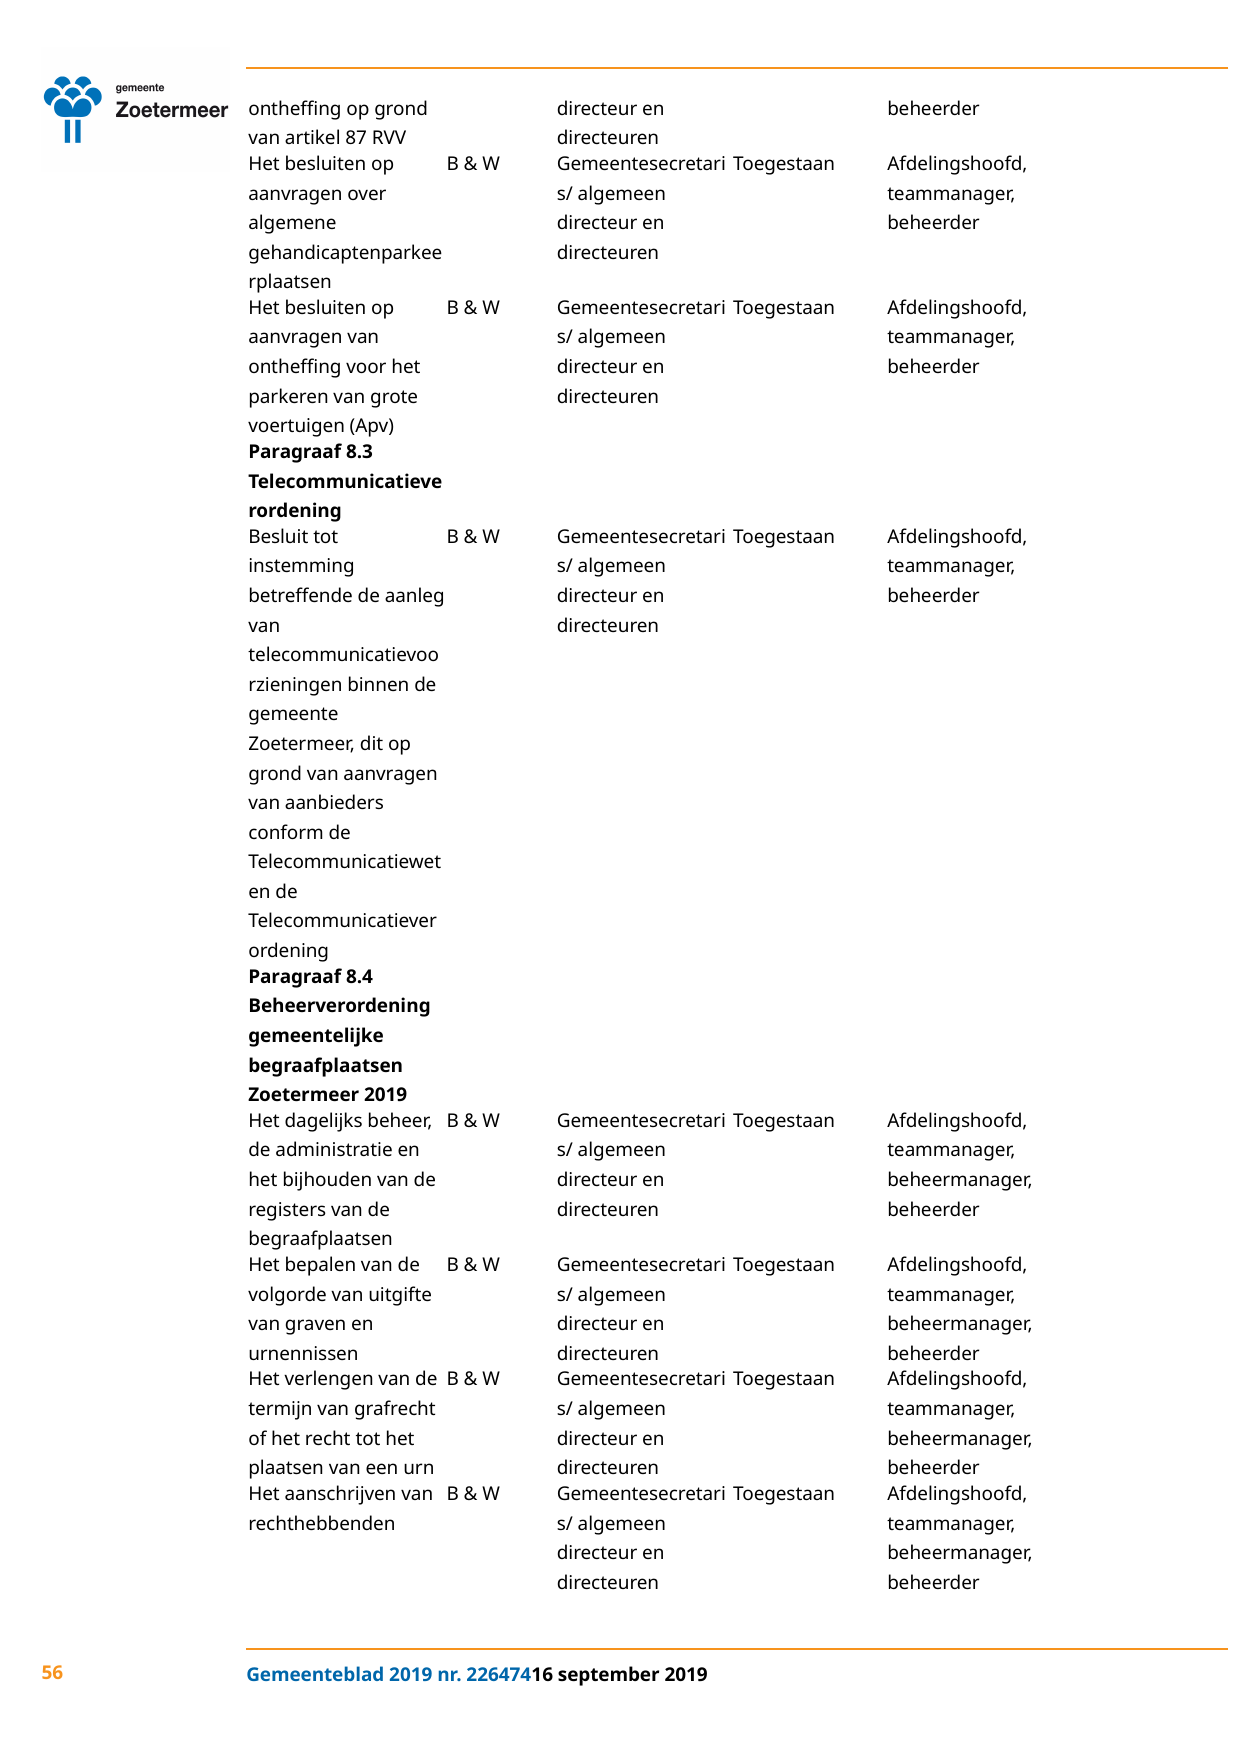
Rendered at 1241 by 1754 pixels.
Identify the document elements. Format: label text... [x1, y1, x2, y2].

table_cell Gemeentesecretaris/ algemeen directeur en directeuren [557, 1366, 733, 1480]
table_cell Het dagelijks beheer, de administratie en het bijhouden van de registers van de begraafplaatsen [248, 1107, 446, 1251]
table_cell Paragraaf 8.3 Telecommunicatieverordening [248, 438, 446, 523]
table_cell [446, 95, 557, 150]
table_cell Het bepalen van de volgorde van uitgifte van graven en urnennissen [248, 1251, 446, 1366]
table_cell Afdelingshoofd, teammanager, beheerder [887, 523, 1041, 963]
table_cell Het aanschrijven van rechthebbenden [248, 1480, 446, 1594]
picture [41, 47, 231, 172]
table_cell Gemeentesecretaris/ algemeen directeur en directeuren [557, 294, 733, 438]
table_cell Het besluiten op aanvragen van ontheffing voor het parkeren van grote voertuigen (Apv) [248, 294, 446, 438]
table_cell Afdelingshoofd, teammanager, beheermanager, beheerder [887, 1366, 1041, 1480]
table_cell B & W [446, 1480, 557, 1594]
table_cell Afdelingshoofd, teammanager, beheerder [887, 294, 1041, 438]
table_cell Toegestaan [733, 1107, 887, 1251]
table_cell Gemeentesecretaris/ algemeen directeur en directeuren [557, 1480, 733, 1594]
table_cell Toegestaan [733, 523, 887, 963]
table_cell B & W [446, 150, 557, 294]
table_cell Toegestaan [733, 294, 887, 438]
table_cell beheerder [887, 95, 1041, 150]
table_cell Afdelingshoofd, teammanager, beheerder [887, 150, 1041, 294]
table_cell Afdelingshoofd, teammanager, beheermanager, beheerder [887, 1251, 1041, 1366]
table_cell Paragraaf 8.4 Beheerverordening gemeentelijke begraafplaatsen Zoetermeer 2019 [248, 963, 446, 1107]
table_cell Afdelingshoofd, teammanager, beheermanager, beheerder [887, 1480, 1041, 1594]
table_cell Toegestaan [733, 1251, 887, 1366]
table_cell [887, 963, 1041, 1107]
table_cell Besluit tot instemming betreffende de aanleg van telecommunicatievoorzieningen binnen de gemeente Zoetermeer, dit op grond van aanvragen van aanbieders conform de Telecommunicatiewet en de Telecommunicatieverordening [248, 523, 446, 963]
table_cell [446, 963, 557, 1107]
table_cell Afdelingshoofd, teammanager, beheermanager, beheerder [887, 1107, 1041, 1251]
table_cell Toegestaan [733, 1480, 887, 1594]
table_cell B & W [446, 523, 557, 963]
table_cell ontheffing op grond van artikel 87 RVV [248, 95, 446, 150]
table_cell [557, 963, 733, 1107]
table_cell B & W [446, 1107, 557, 1251]
table_cell directeur en directeuren [557, 95, 733, 150]
table_cell Toegestaan [733, 150, 887, 294]
table_cell Het verlengen van de termijn van grafrecht of het recht tot het plaatsen van een urn [248, 1366, 446, 1480]
table_cell B & W [446, 1366, 557, 1480]
table_cell Gemeentesecretaris/ algemeen directeur en directeuren [557, 523, 733, 963]
table_cell [733, 963, 887, 1107]
table_cell [887, 438, 1041, 523]
table_cell Gemeentesecretaris/ algemeen directeur en directeuren [557, 1251, 733, 1366]
table_cell B & W [446, 294, 557, 438]
table_cell [733, 438, 887, 523]
table_cell Het besluiten op aanvragen over algemene gehandicaptenparkeerplaatsen [248, 150, 446, 294]
table_cell B & W [446, 1251, 557, 1366]
table_cell Gemeentesecretaris/ algemeen directeur en directeuren [557, 1107, 733, 1251]
table_cell [446, 438, 557, 523]
table_cell Gemeentesecretaris/ algemeen directeur en directeuren [557, 150, 733, 294]
table_cell Toegestaan [733, 1366, 887, 1480]
table_cell [557, 438, 733, 523]
table_cell [733, 95, 887, 150]
